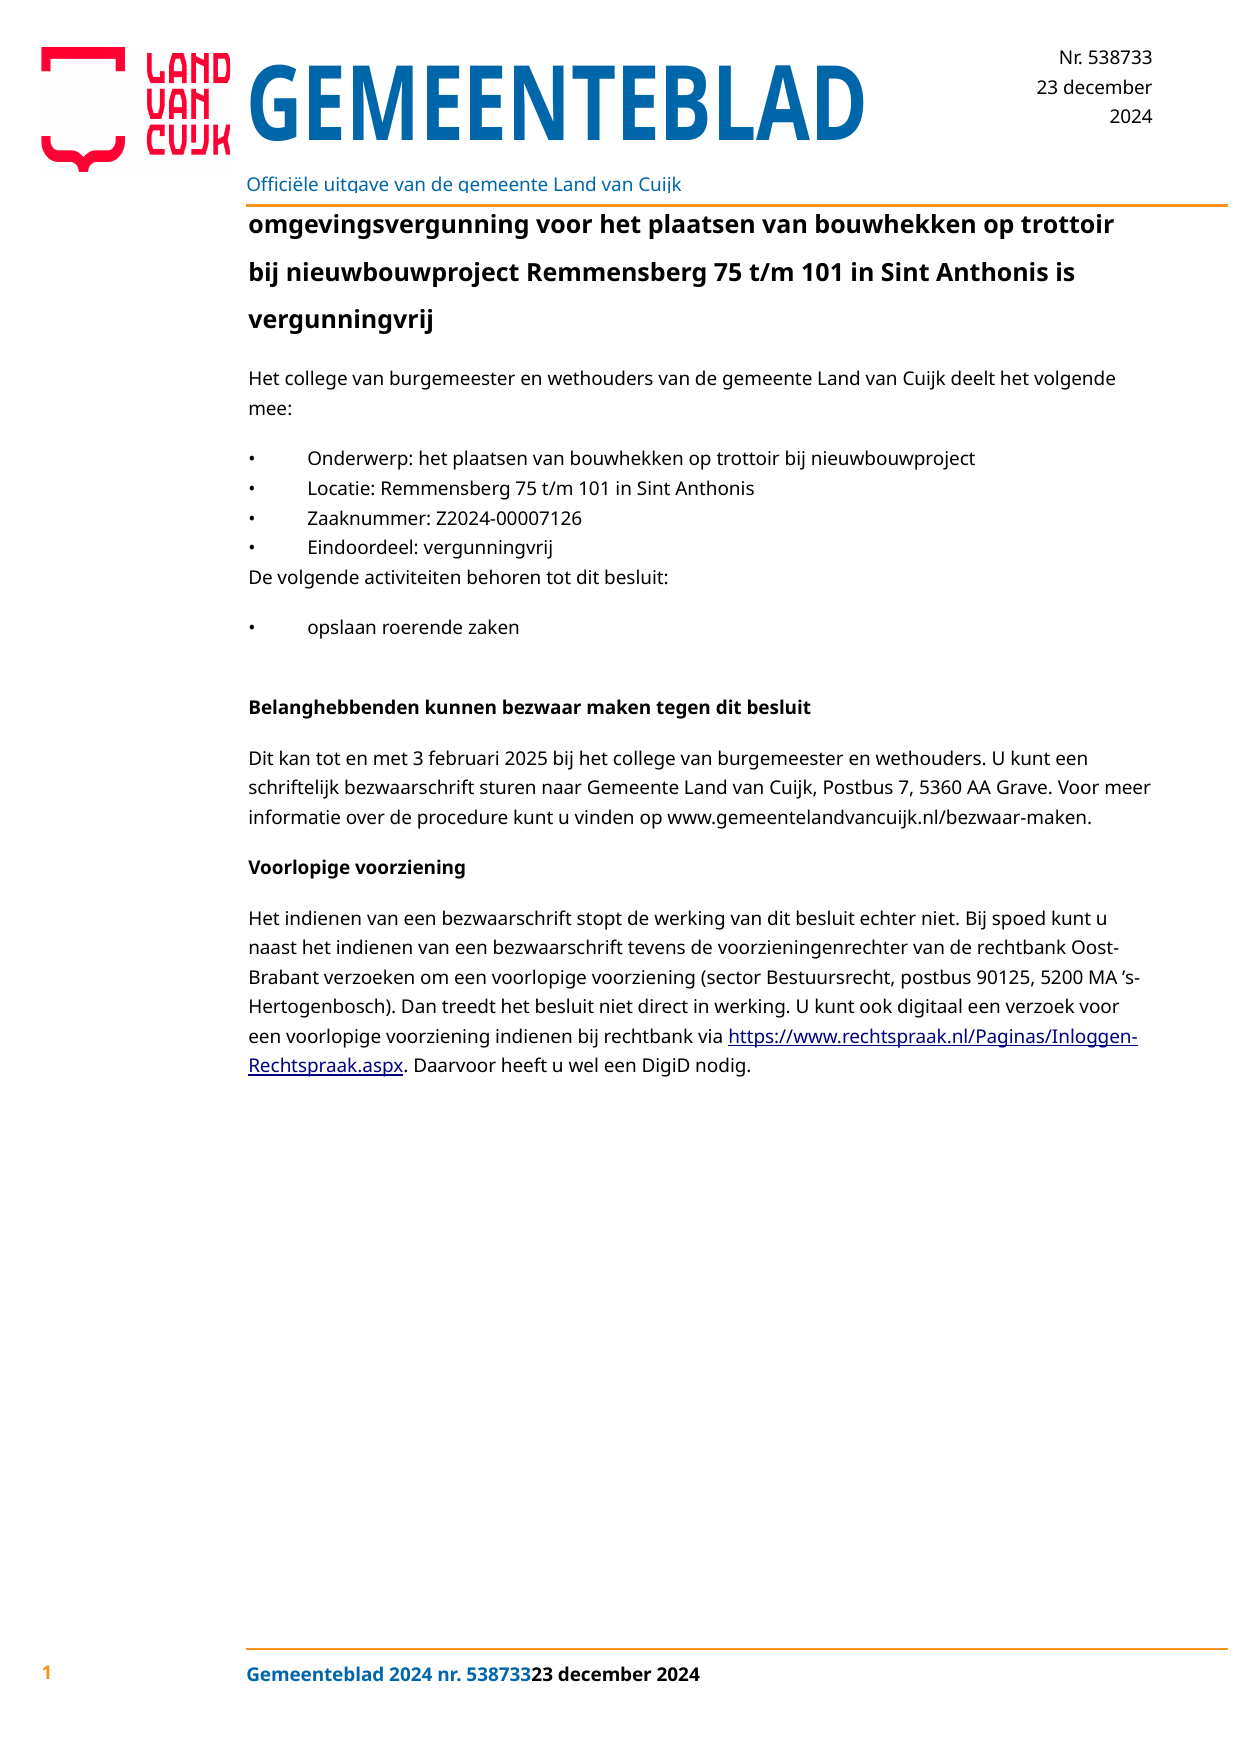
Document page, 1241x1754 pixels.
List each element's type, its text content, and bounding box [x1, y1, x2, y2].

list Eindoordeel: vergunningvrij [248, 534, 1152, 560]
text De volgende activiteiten behoren tot dit besluit: [248, 564, 1152, 589]
text Voorlopige voorziening [248, 854, 1152, 880]
text Dit kan tot en met 3 februari 2025 bij het college van burgemeester en wethouders. U kunt een schriftelijk bezwaarschrift sturen naar Gemeente Land van Cuijk, Postbus 7, 5360 AA Grave. Voor meer informatie over de procedure kunt u vinden op www.gemeentelandvancuijk.nl/bezwaar-maken. [248, 745, 1152, 829]
text Het college van burgemeester en wethouders van de gemeente Land van Cuijk deelt het volgende mee: [248, 366, 1152, 421]
picture [41, 47, 231, 172]
list Zaaknummer: Z2024-00007126 [248, 505, 1152, 530]
text Het indienen van een bezwaarschrift stopt de werking van dit besluit echter niet. Bij spoed kunt u naast het indienen van een bezwaarschrift tevens de voorzieningenrechter van de rechtbank Oost-Brabant verzoeken om een voorlopige voorziening (sector Bestuursrecht, postbus 90125, 5200 MA ’s-Hertogenbosch). Dan treedt het besluit niet direct in werking. U kunt ook digitaal een verzoek voor een voorlopige voorziening indienen bij rechtbank via https://www.rechtspraak.nl/Paginas/Inloggen-Rechtspraak.aspx. Daarvoor heeft u wel een DigiD nodig. [248, 905, 1152, 1078]
list Locatie: Remmensberg 75 t/m 101 in Sint Anthonis [248, 475, 1152, 501]
list Onderwerp: het plaatsen van bouwhekken op trottoir bij nieuwbouwproject [248, 446, 1152, 471]
list opslaan roerende zaken [248, 614, 1152, 640]
text Belanghebbenden kunnen bezwaar maken tegen dit besluit [248, 694, 1152, 720]
text omgevingsvergunning voor het plaatsen van bouwhekken op trottoir bij nieuwbouwproject Remmensberg 75 t/m 101 in Sint Anthonis is vergunningvrij [248, 207, 1152, 336]
